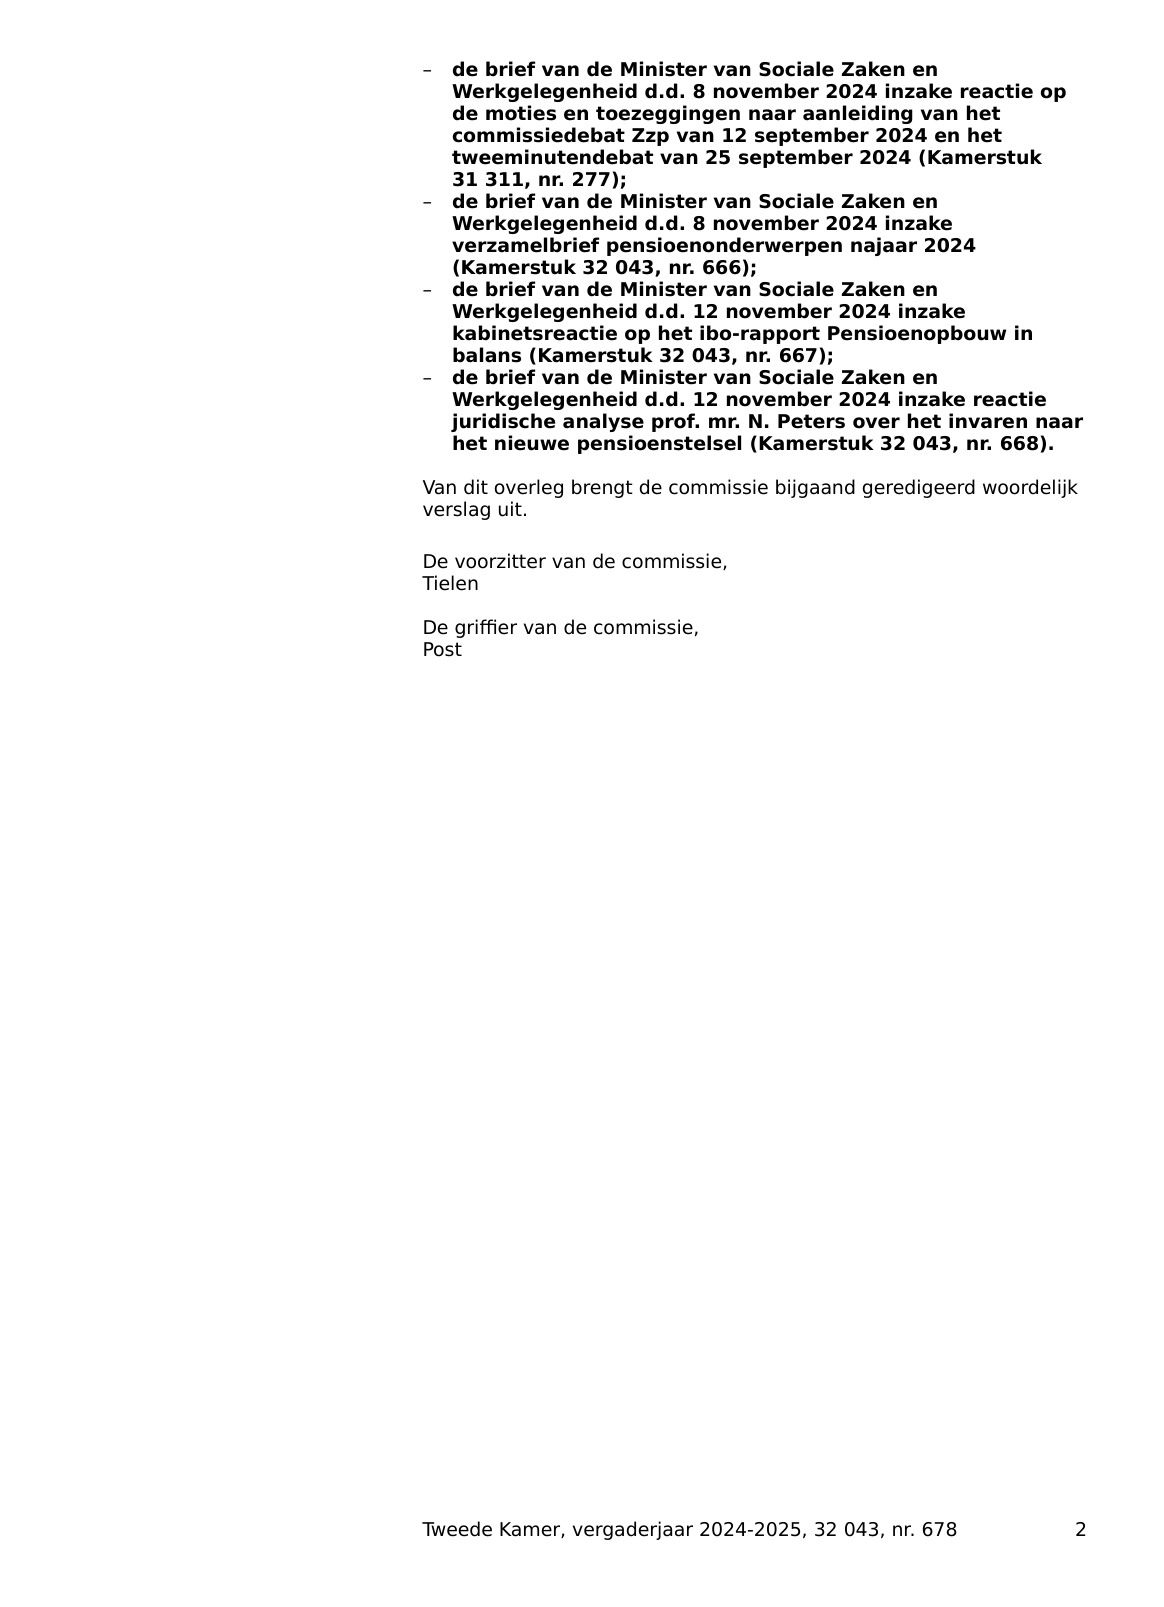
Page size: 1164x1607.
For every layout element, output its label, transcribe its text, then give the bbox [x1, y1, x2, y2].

text – de brief van de Minister van Sociale Zaken en Werkgelegenheid d.d. 12 november 2024 inzake kabinetsreactie op het ibo-rapport Pensioenopbouw in balans (Kamerstuk 32 043, nr. 667); [422, 279, 1087, 367]
text Van dit overleg brengt de commissie bijgaand geredigeerd woordelijk verslag uit. [422, 477, 1087, 521]
text – de brief van de Minister van Sociale Zaken en Werkgelegenheid d.d. 8 november 2024 inzake reactie op de moties en toezeggingen naar aanleiding van het commissiedebat Zzp van 12 september 2024 en het tweeminutendebat van 25 september 2024 (Kamerstuk 31 311, nr. 277); [422, 59, 1087, 191]
text De griffier van de commissie, Post [422, 617, 1087, 661]
text De voorzitter van de commissie, Tielen [422, 551, 1087, 595]
text – de brief van de Minister van Sociale Zaken en Werkgelegenheid d.d. 12 november 2024 inzake reactie juridische analyse prof. mr. N. Peters over het invaren naar het nieuwe pensioenstelsel (Kamerstuk 32 043, nr. 668). [422, 367, 1087, 455]
text – de brief van de Minister van Sociale Zaken en Werkgelegenheid d.d. 8 november 2024 inzake verzamelbrief pensioenonderwerpen najaar 2024 (Kamerstuk 32 043, nr. 666); [422, 191, 1087, 279]
